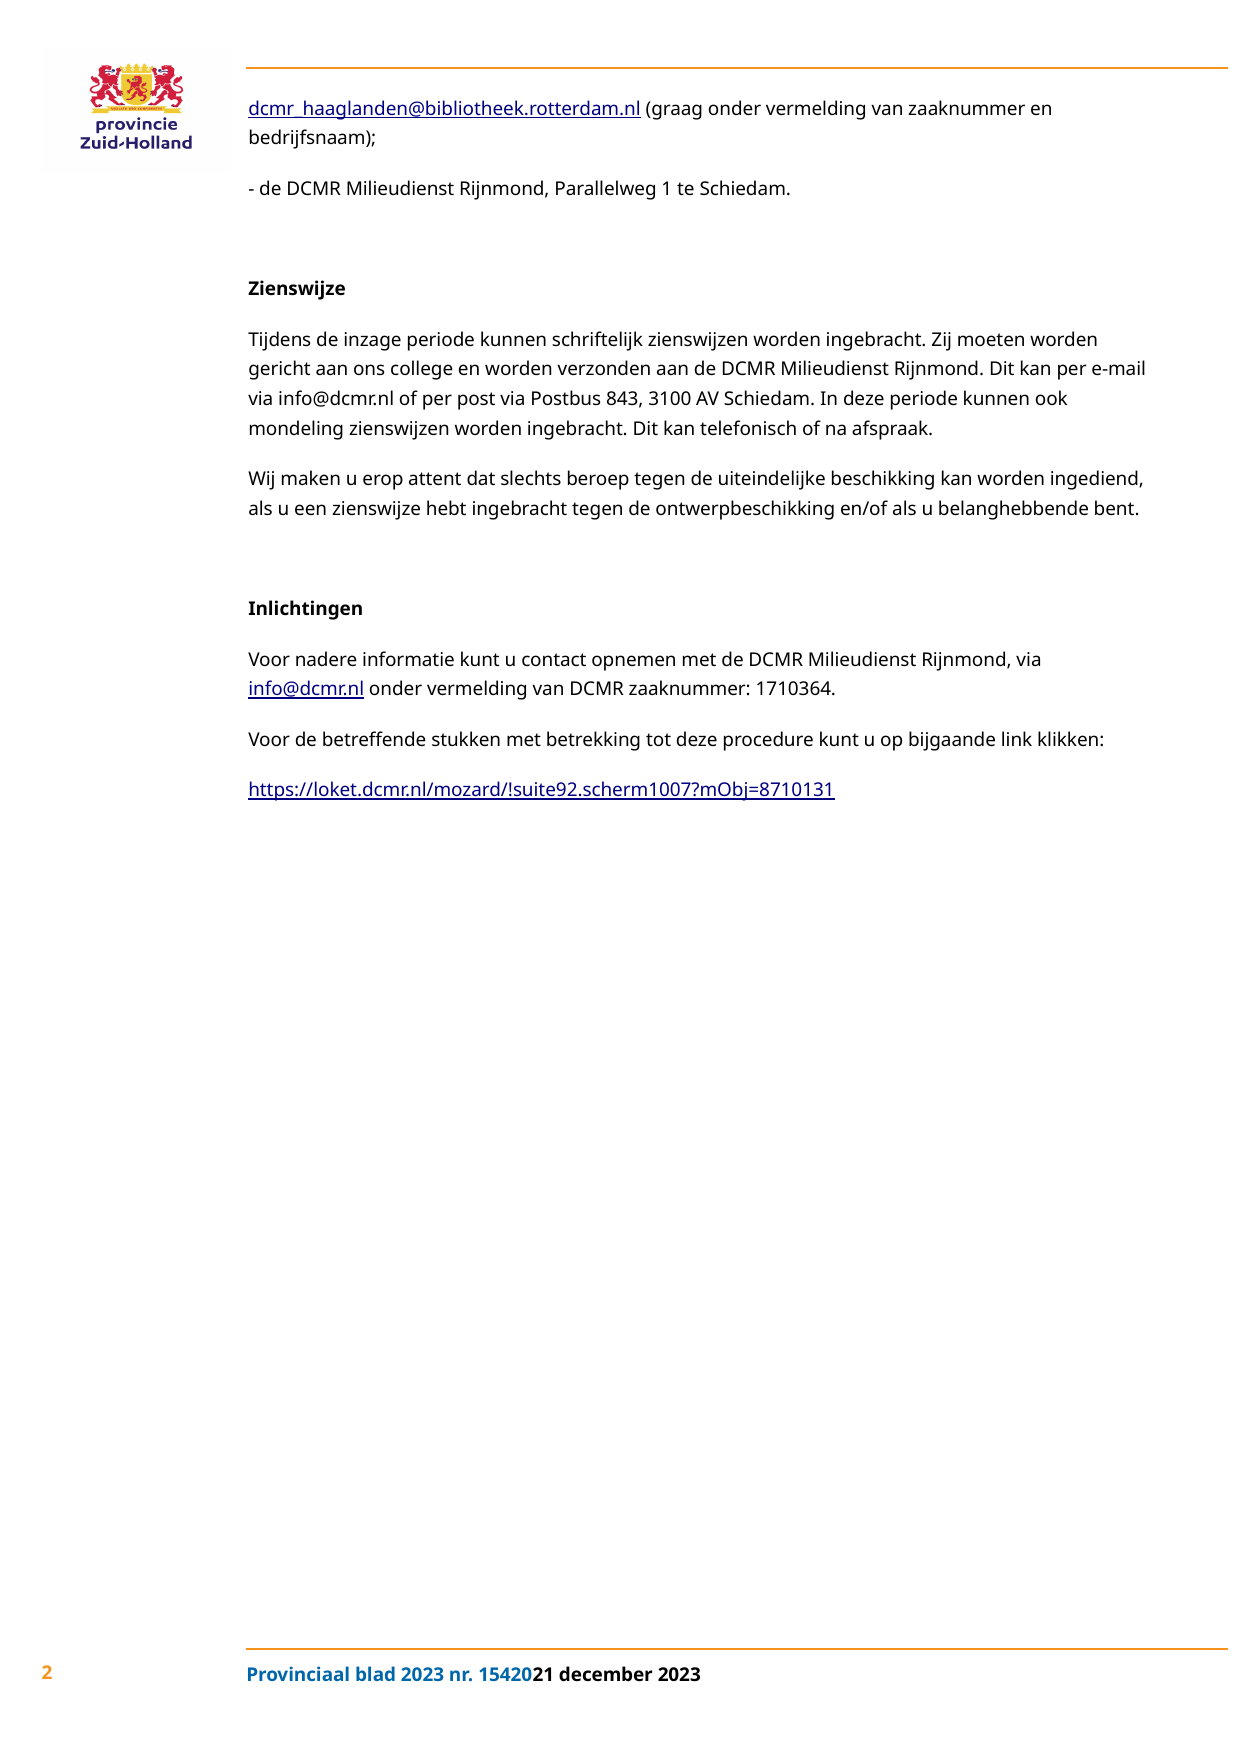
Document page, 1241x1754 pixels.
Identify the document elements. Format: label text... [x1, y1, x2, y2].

text https://loket.dcmr.nl/mozard/!suite92.scherm1007?mObj=8710131 [248, 776, 1152, 802]
text Voor nadere informatie kunt u contact opnemen met de DCMR Milieudienst Rijnmond, via info@dcmr.nl onder vermelding van DCMR zaaknummer: 1710364. [248, 646, 1152, 701]
text dcmr_haaglanden@bibliotheek.rotterdam.nl (graag onder vermelding van zaaknummer en bedrijfsnaam); [248, 95, 1152, 150]
text - de DCMR Milieudienst Rijnmond, Parallelweg 1 te Schiedam. [248, 175, 1152, 201]
text Zienswijze [248, 276, 1152, 301]
text Wij maken u erop attent dat slechts beroep tegen de uiteindelijke beschikking kan worden ingediend, als u een zienswijze hebt ingebracht tegen de ontwerpbeschikking en/of als u belanghebbende bent. [248, 465, 1152, 521]
picture [41, 47, 231, 172]
text Inlichtingen [248, 596, 1152, 621]
text Tijdens de inzage periode kunnen schriftelijk zienswijzen worden ingebracht. Zij moeten worden gericht aan ons college en worden verzonden aan de DCMR Milieudienst Rijnmond. Dit kan per e-mail via info@dcmr.nl of per post via Postbus 843, 3100 AV Schiedam. In deze periode kunnen ook mondeling zienswijzen worden ingebracht. Dit kan telefonisch of na afspraak. [248, 326, 1152, 441]
text Voor de betreffende stukken met betrekking tot deze procedure kunt u op bijgaande link klikken: [248, 726, 1152, 752]
